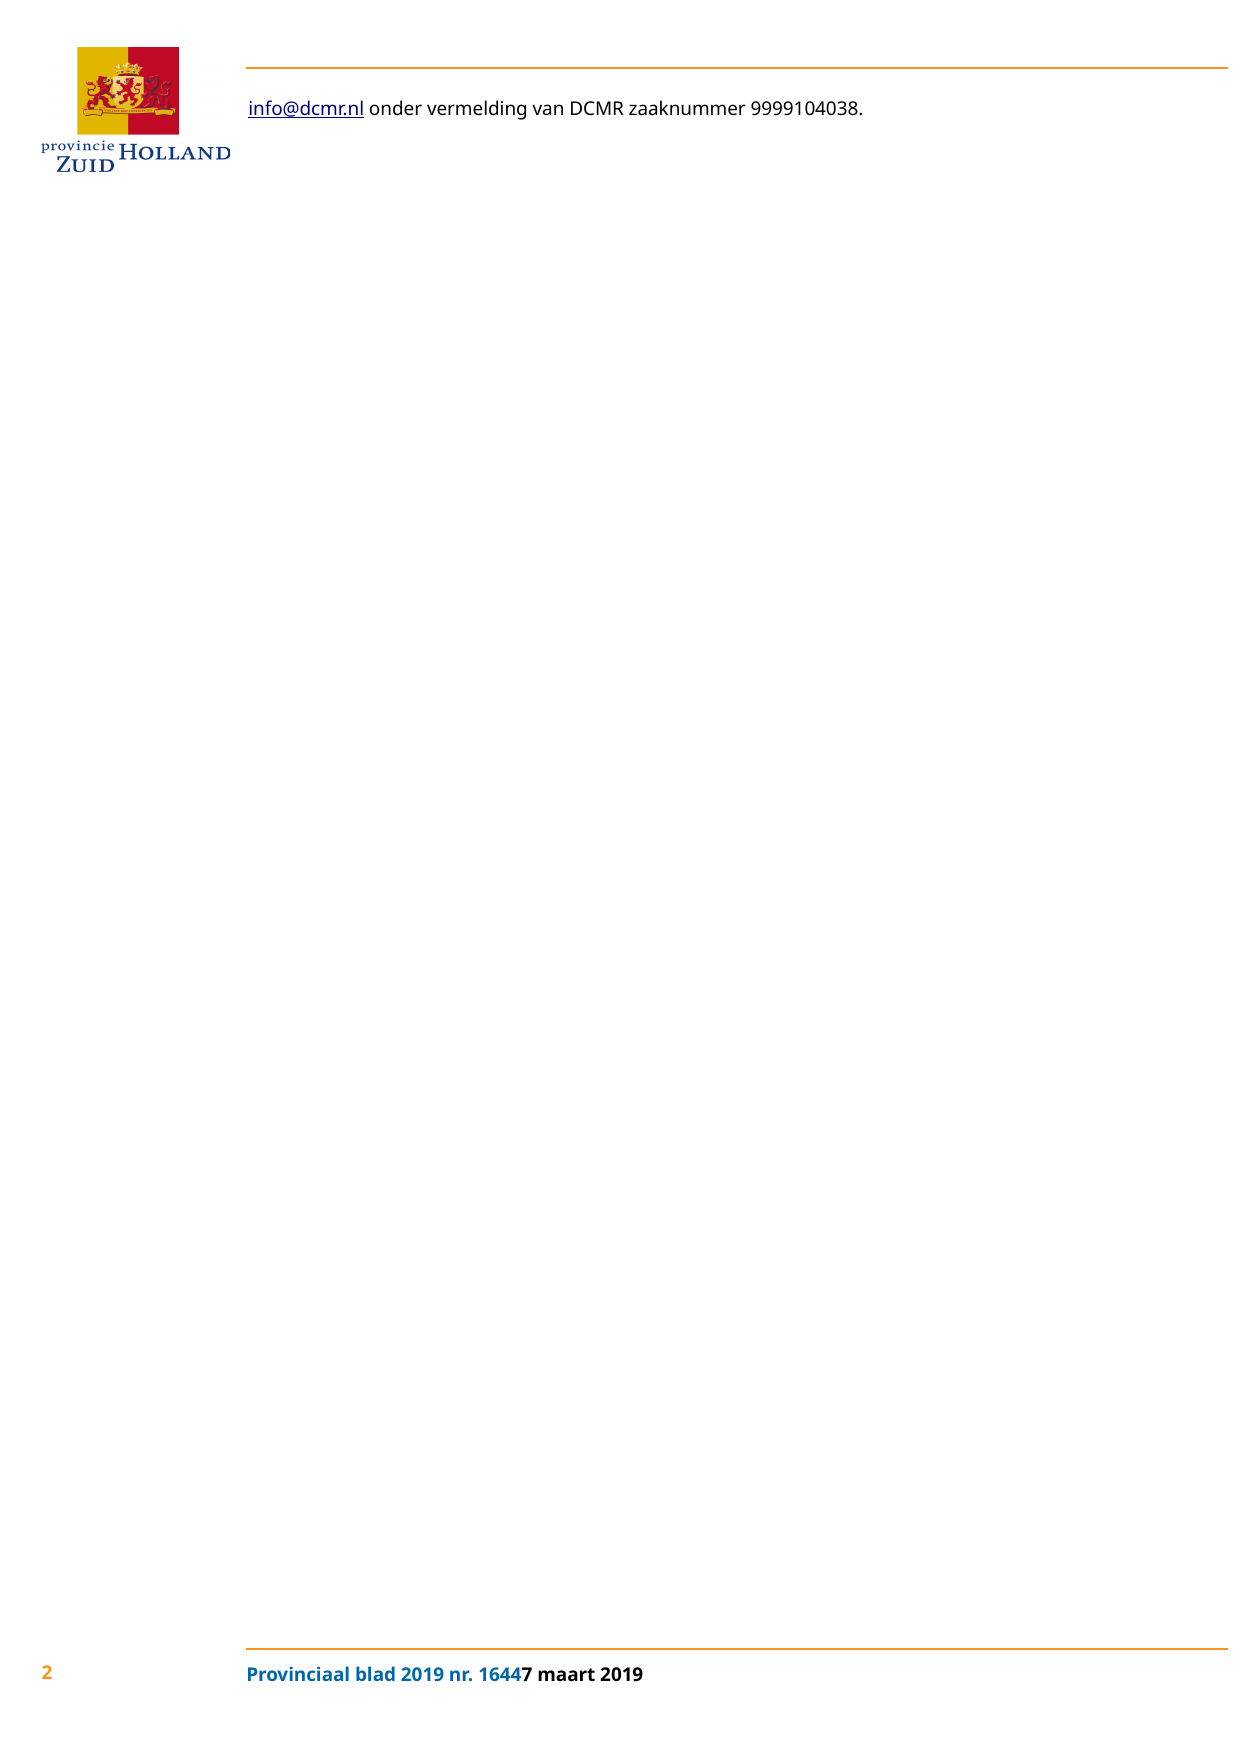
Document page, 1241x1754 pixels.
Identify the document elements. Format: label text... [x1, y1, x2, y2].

text info@dcmr.nl onder vermelding van DCMR zaaknummer 9999104038. [248, 95, 1152, 121]
picture [41, 47, 231, 172]
